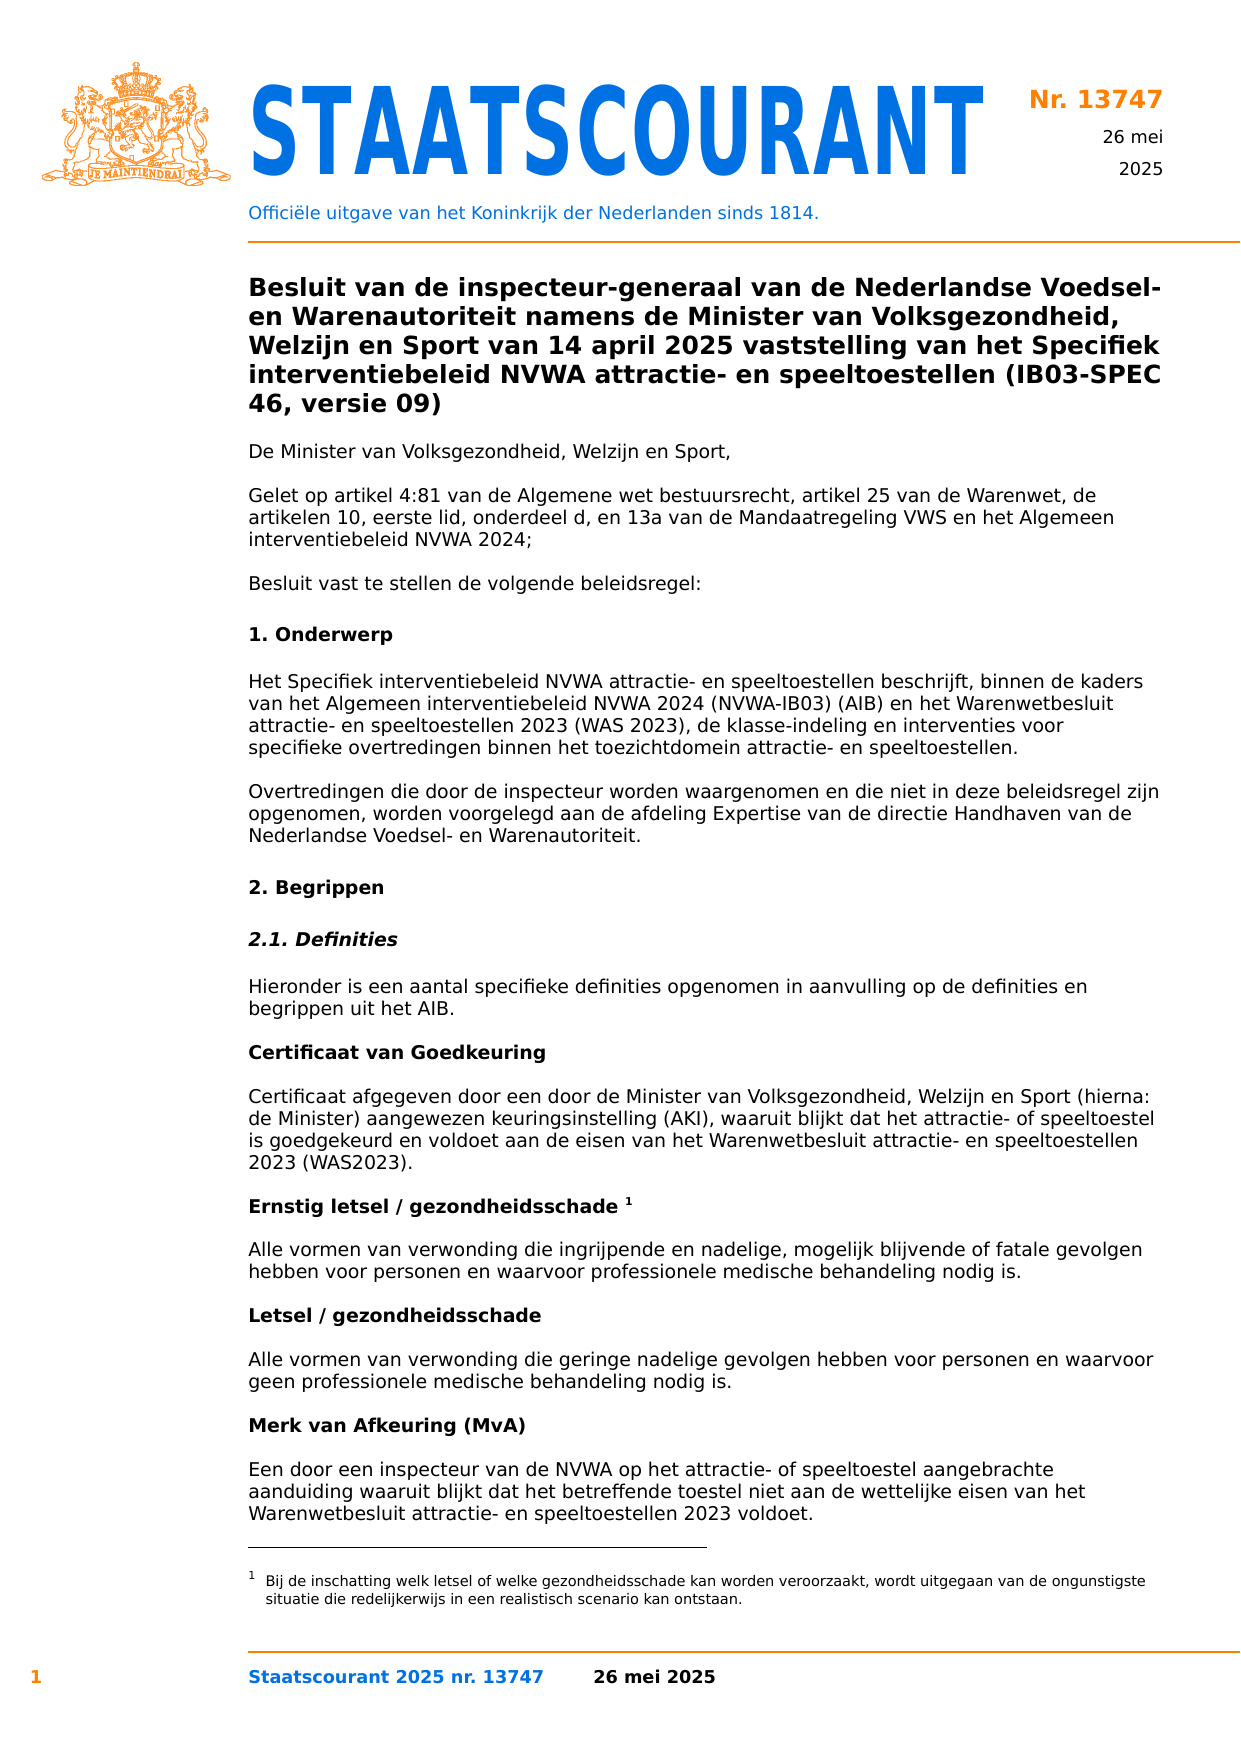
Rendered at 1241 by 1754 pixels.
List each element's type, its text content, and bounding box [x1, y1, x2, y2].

picture [41, 62, 231, 186]
subtitle 2.1. Definities [248, 929, 1163, 951]
subtitle 2. Begrippen [248, 877, 1163, 899]
subtitle Ernstig letsel / gezondheidsschade [248, 1196, 1163, 1217]
table_header STAATSCOURANT [248, 62, 998, 203]
text Alle vormen van verwonding die ingrijpende en nadelige, mogelijk blijvende of fatale gevolgen hebben voor personen en waarvoor professionele medische behandeling nodig is. [248, 1239, 1163, 1283]
text Overtredingen die door de inspecteur worden waargenomen en die niet in deze beleidsregel zijn opgenomen, worden voorgelegd aan de afdeling Expertise van de directie Handhaven van de Nederlandse Voedsel- en Warenautoriteit. [248, 781, 1163, 847]
text De Minister van Volksgezondheid, Welzijn en Sport, [248, 441, 1163, 463]
subtitle Letsel / gezondheidsschade [248, 1305, 1163, 1327]
text Gelet op artikel 4:81 van de Algemene wet bestuursrecht, artikel 25 van de Warenwet, de artikelen 10, eerste lid, onderdeel d, en 13a van de Mandaatregeling VWS en het Algemeen interventiebeleid NVWA 2024; [248, 484, 1163, 551]
table_cell 26 mei [998, 121, 1240, 153]
table_cell Officiële uitgave van het Koninkrijk der Nederlanden sinds 1814. [248, 203, 1240, 241]
text Certificaat afgegeven door een door de Minister van Volksgezondheid, Welzijn en Sport (hierna: de Minister) aangewezen keuringsinstelling (AKI), waaruit blijkt dat het attractie- of speeltoestel is goedgekeurd en voldoet aan de eisen van het Warenwetbesluit attractie- en speeltoestellen 2023 (WAS2023). [248, 1086, 1163, 1174]
subtitle Merk van Afkeuring (MvA) [248, 1415, 1163, 1437]
table_cell 2025 [998, 153, 1240, 203]
table_header Nr. 13747 [998, 62, 1240, 121]
text Alle vormen van verwonding die geringe nadelige gevolgen hebben voor personen en waarvoor geen professionele medische behandeling nodig is. [248, 1349, 1163, 1393]
subtitle 1. Onderwerp [248, 624, 1163, 646]
subtitle Certificaat van Goedkeuring [248, 1042, 1163, 1064]
text Een door een inspecteur van de NVWA op het attractie- of speeltoestel aangebrachte aanduiding waaruit blijkt dat het betreffende toestel niet aan de wettelijke eisen van het Warenwetbesluit attractie- en speeltoestellen 2023 voldoet. [248, 1459, 1163, 1525]
text Bij de inschatting welk letsel of welke gezondheidsschade kan worden veroorzaakt, wordt uitgegaan van de ongunstigste situatie die redelijkerwijs in een realistisch scenario kan ontstaan. [248, 1569, 1163, 1608]
subtitle Besluit van de inspecteur-generaal van de Nederlandse Voedsel- en Warenautoriteit namens de Minister van Volksgezondheid, Welzijn en Sport van 14 april 2025 vaststelling van het Specifiek interventiebeleid NVWA attractie- en speeltoestellen (IB03-SPEC 46, versie 09) [248, 273, 1163, 419]
text Hieronder is een aantal specifieke definities opgenomen in aanvulling op de definities en begrippen uit het AIB. [248, 976, 1163, 1020]
table_header [25, 62, 248, 241]
text Het Specifiek interventiebeleid NVWA attractie- en speeltoestellen beschrijft, binnen de kaders van het Algemeen interventiebeleid NVWA 2024 (NVWA-IB03) (AIB) en het Warenwetbesluit attractie- en speeltoestellen 2023 (WAS 2023), de klasse-indeling en interventies voor specifieke overtredingen binnen het toezichtdomein attractie- en speeltoestellen. [248, 671, 1163, 759]
text Besluit vast te stellen de volgende beleidsregel: [248, 572, 1163, 594]
